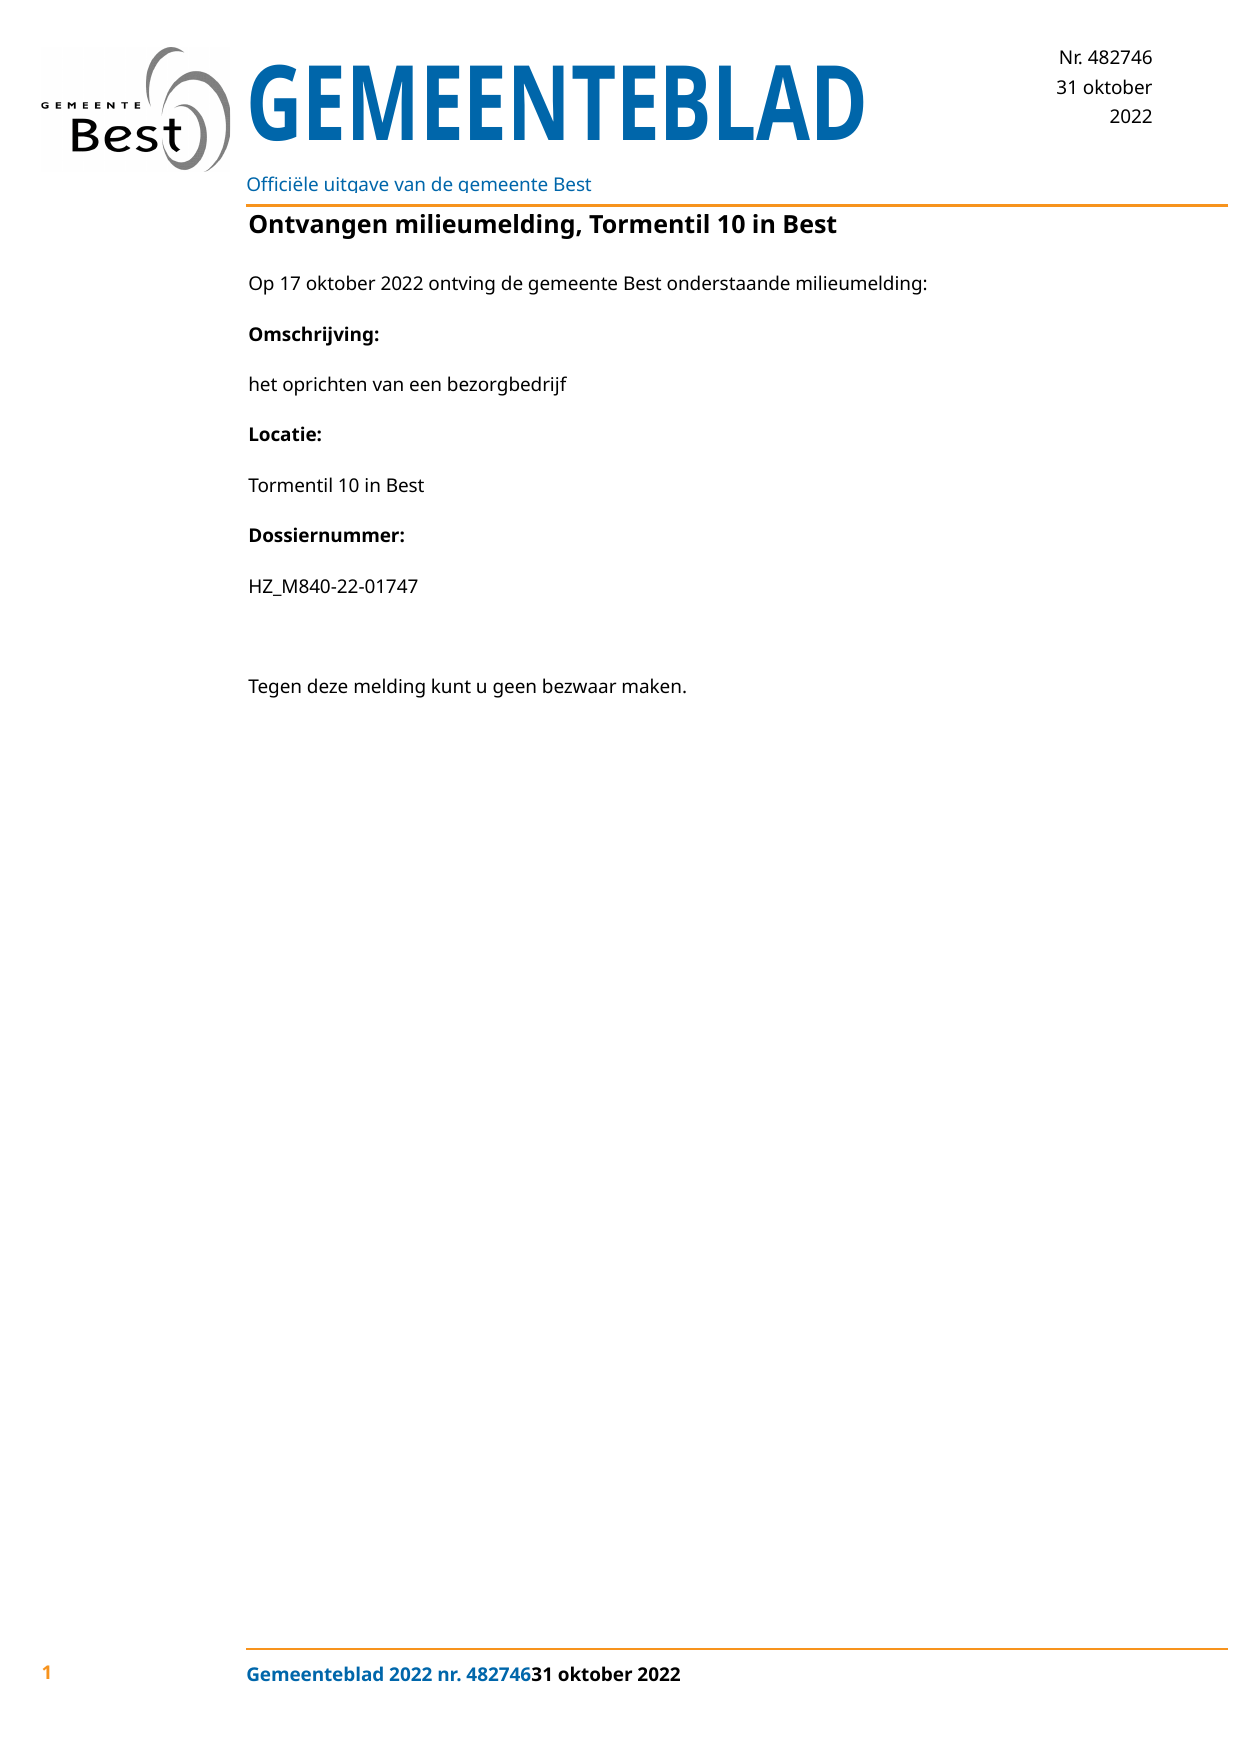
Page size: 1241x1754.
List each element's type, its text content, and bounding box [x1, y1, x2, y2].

text Dossiernummer: [248, 522, 1152, 548]
text Tormentil 10 in Best [248, 472, 1152, 498]
text Omschrijving: [248, 321, 1152, 346]
text Ontvangen milieumelding, Tormentil 10 in Best [248, 207, 1152, 241]
text Tegen deze melding kunt u geen bezwaar maken. [248, 674, 1152, 699]
picture [41, 47, 231, 172]
text Locatie: [248, 422, 1152, 447]
text Op 17 oktober 2022 ontving de gemeente Best onderstaande milieumelding: [248, 270, 1152, 296]
text HZ_M840-22-01747 [248, 573, 1152, 598]
text het oprichten van een bezorgbedrijf [248, 371, 1152, 397]
